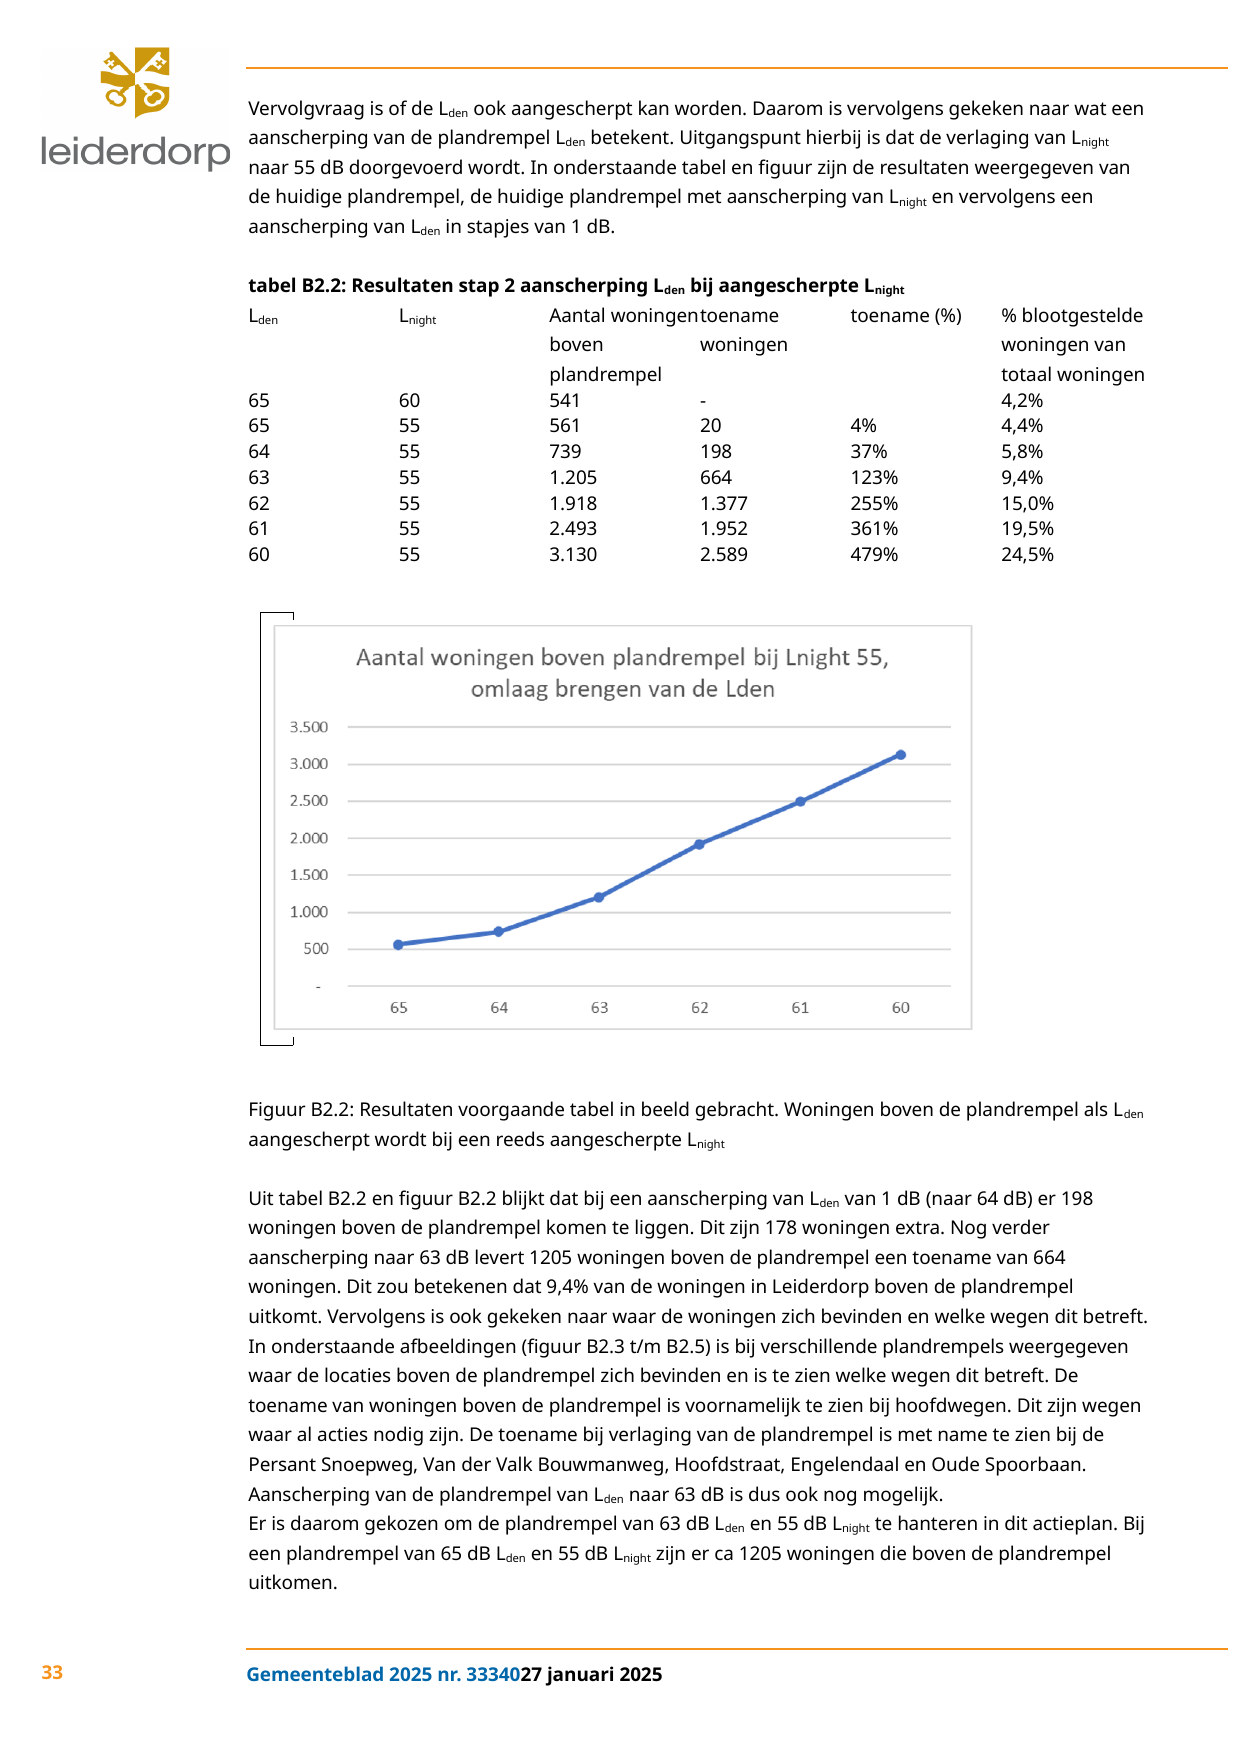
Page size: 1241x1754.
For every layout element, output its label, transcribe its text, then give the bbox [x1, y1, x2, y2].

table_cell 541 [549, 387, 700, 413]
table_cell 64 [248, 438, 398, 464]
table_cell - [700, 387, 850, 413]
table_cell 2.493 [549, 516, 700, 541]
table_cell 55 [399, 490, 549, 516]
table_header toename woningen [700, 302, 850, 387]
table_cell 65 [248, 387, 398, 413]
table_cell 2.589 [700, 541, 850, 567]
table_cell 62 [248, 490, 398, 516]
picture [41, 47, 231, 172]
table_cell 55 [399, 464, 549, 490]
table_cell 123% [850, 464, 1001, 490]
table_cell 198 [700, 438, 850, 464]
table_header toename (%) [850, 302, 1001, 387]
table_cell 479% [850, 541, 1001, 567]
picture [268, 620, 978, 1037]
table_cell [850, 387, 1001, 413]
table_cell 55 [399, 413, 549, 438]
table_cell 1.918 [549, 490, 700, 516]
table_cell 60 [399, 387, 549, 413]
table_cell 24,5% [1001, 541, 1152, 567]
table_cell 1.377 [700, 490, 850, 516]
table_cell 63 [248, 464, 398, 490]
table_header Aantal woningen boven plandrempel [549, 302, 700, 387]
table_cell 4,4% [1001, 413, 1152, 438]
table_cell 361% [850, 516, 1001, 541]
table_cell 55 [399, 516, 549, 541]
table_cell 561 [549, 413, 700, 438]
table_cell 15,0% [1001, 490, 1152, 516]
table_cell 1.205 [549, 464, 700, 490]
table_header Lnight [399, 302, 549, 387]
table_cell 9,4% [1001, 464, 1152, 490]
text Vervolgvraag is of de Lden ook aangescherpt kan worden. Daarom is vervolgens gekeken naar wat een aanscherping van de plandrempel Lden betekent. Uitgangspunt hierbij is dat de verlaging van Lnight naar 55 dB doorgevoerd wordt. In onderstaande tabel en figuur zijn de resultaten weergegeven van de huidige plandrempel, de huidige plandrempel met aanscherping van Lnight en vervolgens een aanscherping van Lden in stapjes van 1 dB. [248, 95, 1152, 239]
table_cell 19,5% [1001, 516, 1152, 541]
table_cell 5,8% [1001, 438, 1152, 464]
table_cell 20 [700, 413, 850, 438]
table_cell 37% [850, 438, 1001, 464]
text Er is daarom gekozen om de plandrempel van 63 dB Lden en 55 dB Lnight te hanteren in dit actieplan. Bij een plandrempel van 65 dB Lden en 55 dB Lnight zijn er ca 1205 woningen die boven de plandrempel uitkomen. [248, 1510, 1152, 1595]
table_cell 664 [700, 464, 850, 490]
table_cell 65 [248, 413, 398, 438]
table_cell 3.130 [549, 541, 700, 567]
text Figuur B2.2: Resultaten voorgaande tabel in beeld gebracht. Woningen boven de plandrempel als Lden aangescherpt wordt bij een reeds aangescherpte Lnight [248, 1096, 1152, 1152]
table_cell 60 [248, 541, 398, 567]
table_cell 55 [399, 438, 549, 464]
table_header Lden [248, 302, 398, 387]
table_cell 4% [850, 413, 1001, 438]
table_cell 255% [850, 490, 1001, 516]
table_cell 55 [399, 541, 549, 567]
text tabel B2.2: Resultaten stap 2 aanscherping Lden bij aangescherpte Lnight [248, 272, 1152, 298]
table_cell 4,2% [1001, 387, 1152, 413]
table_cell 61 [248, 516, 398, 541]
table_cell 739 [549, 438, 700, 464]
text Uit tabel B2.2 en figuur B2.2 blijkt dat bij een aanscherping van Lden van 1 dB (naar 64 dB) er 198 woningen boven de plandrempel komen te liggen. Dit zijn 178 woningen extra. Nog verder aanscherping naar 63 dB levert 1205 woningen boven de plandrempel een toename van 664 woningen. Dit zou betekenen dat 9,4% van de woningen in Leiderdorp boven de plandrempel uitkomt. Vervolgens is ook gekeken naar waar de woningen zich bevinden en welke wegen dit betreft. In onderstaande afbeeldingen (figuur B2.3 t/m B2.5) is bij verschillende plandrempels weergegeven waar de locaties boven de plandrempel zich bevinden en is te zien welke wegen dit betreft. De toename van woningen boven de plandrempel is voornamelijk te zien bij hoofdwegen. Dit zijn wegen waar al acties nodig zijn. De toename bij verlaging van de plandrempel is met name te zien bij de Persant Snoepweg, Van der Valk Bouwmanweg, Hoofdstraat, Engelendaal en Oude Spoorbaan. Aanscherping van de plandrempel van Lden naar 63 dB is dus ook nog mogelijk. [248, 1185, 1152, 1507]
table_header % blootgestelde woningen van totaal woningen [1001, 302, 1152, 387]
table_cell 1.952 [700, 516, 850, 541]
